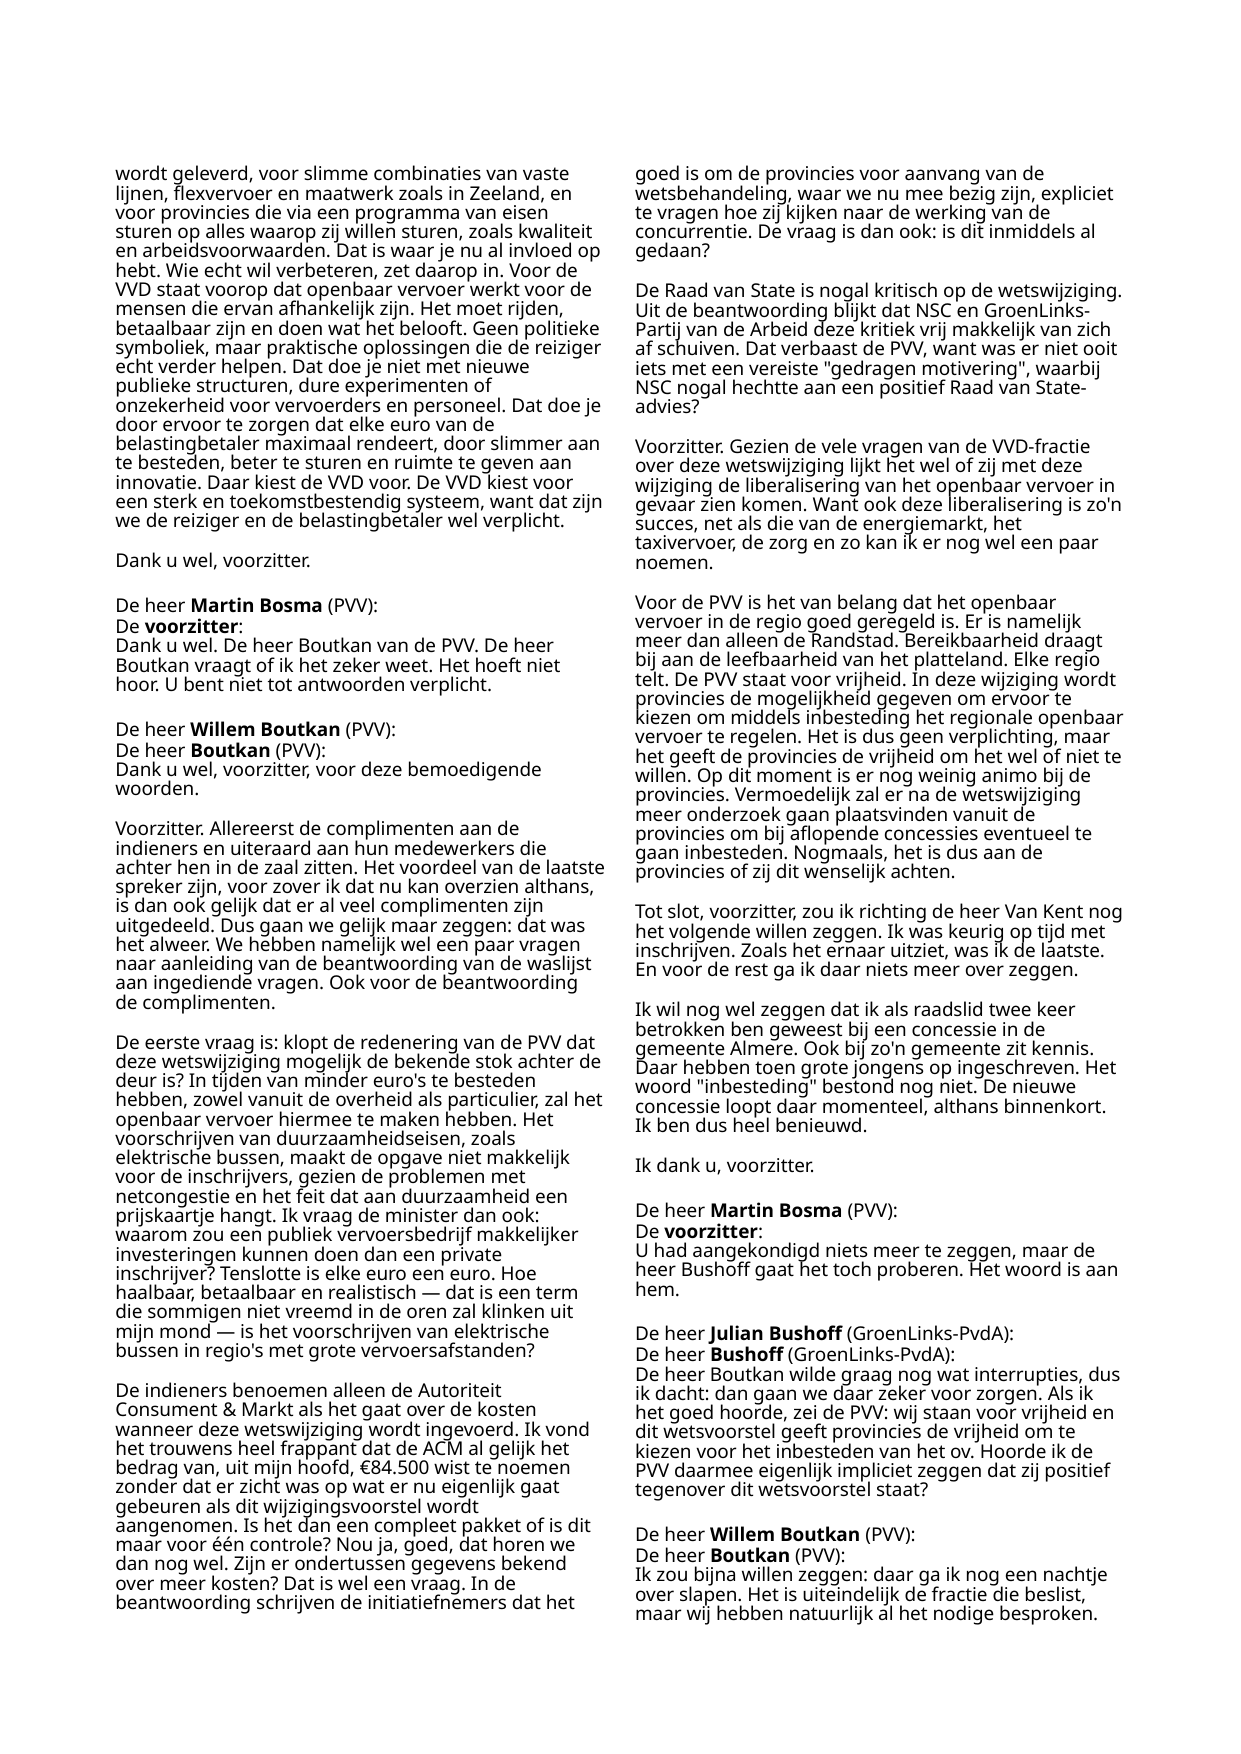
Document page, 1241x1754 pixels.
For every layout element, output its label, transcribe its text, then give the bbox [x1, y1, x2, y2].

text Dank u wel, voorzitter, voor deze bemoedigende woorden. [115, 761, 605, 799]
text De heer Bushoff (GroenLinks-PvdA): [635, 1346, 1125, 1366]
text De Raad van State is nogal kritisch op de wetswijziging. Uit de beantwoording blijkt dat NSC en GroenLinks-Partij van de Arbeid deze kritiek vrij makkelijk van zich af schuiven. Dat verbaast de PVV, want was er niet ooit iets met een vereiste "gedragen motivering", waarbij NSC nogal hechtte aan een positief Raad van State-advies? [635, 282, 1125, 417]
text Voorzitter. Gezien de vele vragen van de VVD-fractie over deze wetswijziging lijkt het wel of zij met deze wijziging de liberalisering van het openbaar vervoer in gevaar zien komen. Want ook deze liberalisering is zo'n succes, net als die van de energiemarkt, het taxivervoer, de zorg en zo kan ik er nog wel een paar noemen. [635, 438, 1125, 573]
text Ik zou bijna willen zeggen: daar ga ik nog een nachtje over slapen. Het is uiteindelijk de fractie die beslist, maar wij hebben natuurlijk al het nodige besproken. [635, 1566, 1125, 1624]
text De heer Martin Bosma (PVV): [635, 1197, 1125, 1223]
text Ik dank u, voorzitter. [635, 1157, 1125, 1176]
text U had aangekondigd niets meer te zeggen, maar de heer Bushoff gaat het toch proberen. Het woord is aan hem. [635, 1242, 1125, 1300]
text De heer Willem Boutkan (PVV): [115, 716, 605, 742]
text wordt geleverd, voor slimme combinaties van vaste lijnen, flexvervoer en maatwerk zoals in Zeeland, en voor provincies die via een programma van eisen sturen op alles waarop zij willen sturen, zoals kwaliteit en arbeidsvoorwaarden. Dat is waar je nu al invloed op hebt. Wie echt wil verbeteren, zet daarop in. Voor de VVD staat voorop dat openbaar vervoer werkt voor de mensen die ervan afhankelijk zijn. Het moet rijden, betaalbaar zijn en doen wat het belooft. Geen politieke symboliek, maar praktische oplossingen die de reiziger echt verder helpen. Dat doe je niet met nieuwe publieke structuren, dure experimenten of onzekerheid voor vervoerders en personeel. Dat doe je door ervoor te zorgen dat elke euro van de belastingbetaler maximaal rendeert, door slimmer aan te besteden, beter te sturen en ruimte te geven aan innovatie. Daar kiest de VVD voor. De VVD kiest voor een sterk en toekomstbestendig systeem, want dat zijn we de reiziger en de belastingbetaler wel verplicht. [115, 165, 605, 531]
text goed is om de provincies voor aanvang van de wetsbehandeling, waar we nu mee bezig zijn, expliciet te vragen hoe zij kijken naar de werking van de concurrentie. De vraag is dan ook: is dit inmiddels al gedaan? [635, 165, 1125, 262]
text Tot slot, voorzitter, zou ik richting de heer Van Kent nog het volgende willen zeggen. Ik was keurig op tijd met inschrijven. Zoals het ernaar uitziet, was ik de laatste. En voor de rest ga ik daar niets meer over zeggen. [635, 903, 1125, 981]
text De heer Boutkan wilde graag nog wat interrupties, dus ik dacht: dan gaan we daar zeker voor zorgen. Als ik het goed hoorde, zei de PVV: wij staan voor vrijheid en dit wetsvoorstel geeft provincies de vrijheid om te kiezen voor het inbesteden van het ov. Hoorde ik de PVV daarmee eigenlijk impliciet zeggen dat zij positief tegenover dit wetsvoorstel staat? [635, 1366, 1125, 1501]
text Ik wil nog wel zeggen dat ik als raadslid twee keer betrokken ben geweest bij een concessie in de gemeente Almere. Ook bij zo'n gemeente zit kennis. Daar hebben toen grote jongens op ingeschreven. Het woord "inbesteding" bestond nog niet. De nieuwe concessie loopt daar momenteel, althans binnenkort. Ik ben dus heel benieuwd. [635, 1001, 1125, 1136]
text Voorzitter. Allereerst de complimenten aan de indieners en uiteraard aan hun medewerkers die achter hen in de zaal zitten. Het voordeel van de laatste spreker zijn, voor zover ik dat nu kan overzien althans, is dan ook gelijk dat er al veel complimenten zijn uitgedeeld. Dus gaan we gelijk maar zeggen: dat was het alweer. We hebben namelijk wel een paar vragen naar aanleiding van de beantwoording van de waslijst aan ingediende vragen. Ook voor de beantwoording de complimenten. [115, 820, 605, 1013]
text De heer Willem Boutkan (PVV): [635, 1521, 1125, 1547]
text De indieners benoemen alleen de Autoriteit Consument & Markt als het gaat over de kosten wanneer deze wetswijziging wordt ingevoerd. Ik vond het trouwens heel frappant dat de ACM al gelijk het bedrag van, uit mijn hoofd, €84.500 wist te noemen zonder dat er zicht was op wat er nu eigenlijk gaat gebeuren als dit wijzigingsvoorstel wordt aangenomen. Is het dan een compleet pakket of is dit maar voor één controle? Nou ja, goed, dat horen we dan nog wel. Zijn er ondertussen gegevens bekend over meer kosten? Dat is wel een vraag. In de beantwoording schrijven de initiatiefnemers dat het [115, 1382, 605, 1613]
text De heer Boutkan (PVV): [635, 1547, 1125, 1566]
text De voorzitter: [115, 618, 605, 637]
text De heer Martin Bosma (PVV): [115, 592, 605, 618]
text De voorzitter: [635, 1223, 1125, 1242]
text Dank u wel, voorzitter. [115, 552, 605, 571]
text De heer Boutkan (PVV): [115, 742, 605, 761]
text Dank u wel. De heer Boutkan van de PVV. De heer Boutkan vraagt of ik het zeker weet. Het hoeft niet hoor. U bent niet tot antwoorden verplicht. [115, 637, 605, 695]
text Voor de PVV is het van belang dat het openbaar vervoer in de regio goed geregeld is. Er is namelijk meer dan alleen de Randstad. Bereikbaarheid draagt bij aan de leefbaarheid van het platteland. Elke regio telt. De PVV staat voor vrijheid. In deze wijziging wordt provincies de mogelijkheid gegeven om ervoor te kiezen om middels inbesteding het regionale openbaar vervoer te regelen. Het is dus geen verplichting, maar het geeft de provincies de vrijheid om het wel of niet te willen. Op dit moment is er nog weinig animo bij de provincies. Vermoedelijk zal er na de wetswijziging meer onderzoek gaan plaatsvinden vanuit de provincies om bij aflopende concessies eventueel te gaan inbesteden. Nogmaals, het is dus aan de provincies of zij dit wenselijk achten. [635, 594, 1125, 883]
text De heer Julian Bushoff (GroenLinks-PvdA): [635, 1321, 1125, 1346]
text De eerste vraag is: klopt de redenering van de PVV dat deze wetswijziging mogelijk de bekende stok achter de deur is? In tijden van minder euro's te besteden hebben, zowel vanuit de overheid als particulier, zal het openbaar vervoer hiermee te maken hebben. Het voorschrijven van duurzaamheidseisen, zoals elektrische bussen, maakt de opgave niet makkelijk voor de inschrijvers, gezien de problemen met netcongestie en het feit dat aan duurzaamheid een prijskaartje hangt. Ik vraag de minister dan ook: waarom zou een publiek vervoersbedrijf makkelijker investeringen kunnen doen dan een private inschrijver? Tenslotte is elke euro een euro. Hoe haalbaar, betaalbaar en realistisch — dat is een term die sommigen niet vreemd in de oren zal klinken uit mijn mond — is het voorschrijven van elektrische bussen in regio's met grote vervoersafstanden? [115, 1034, 605, 1361]
